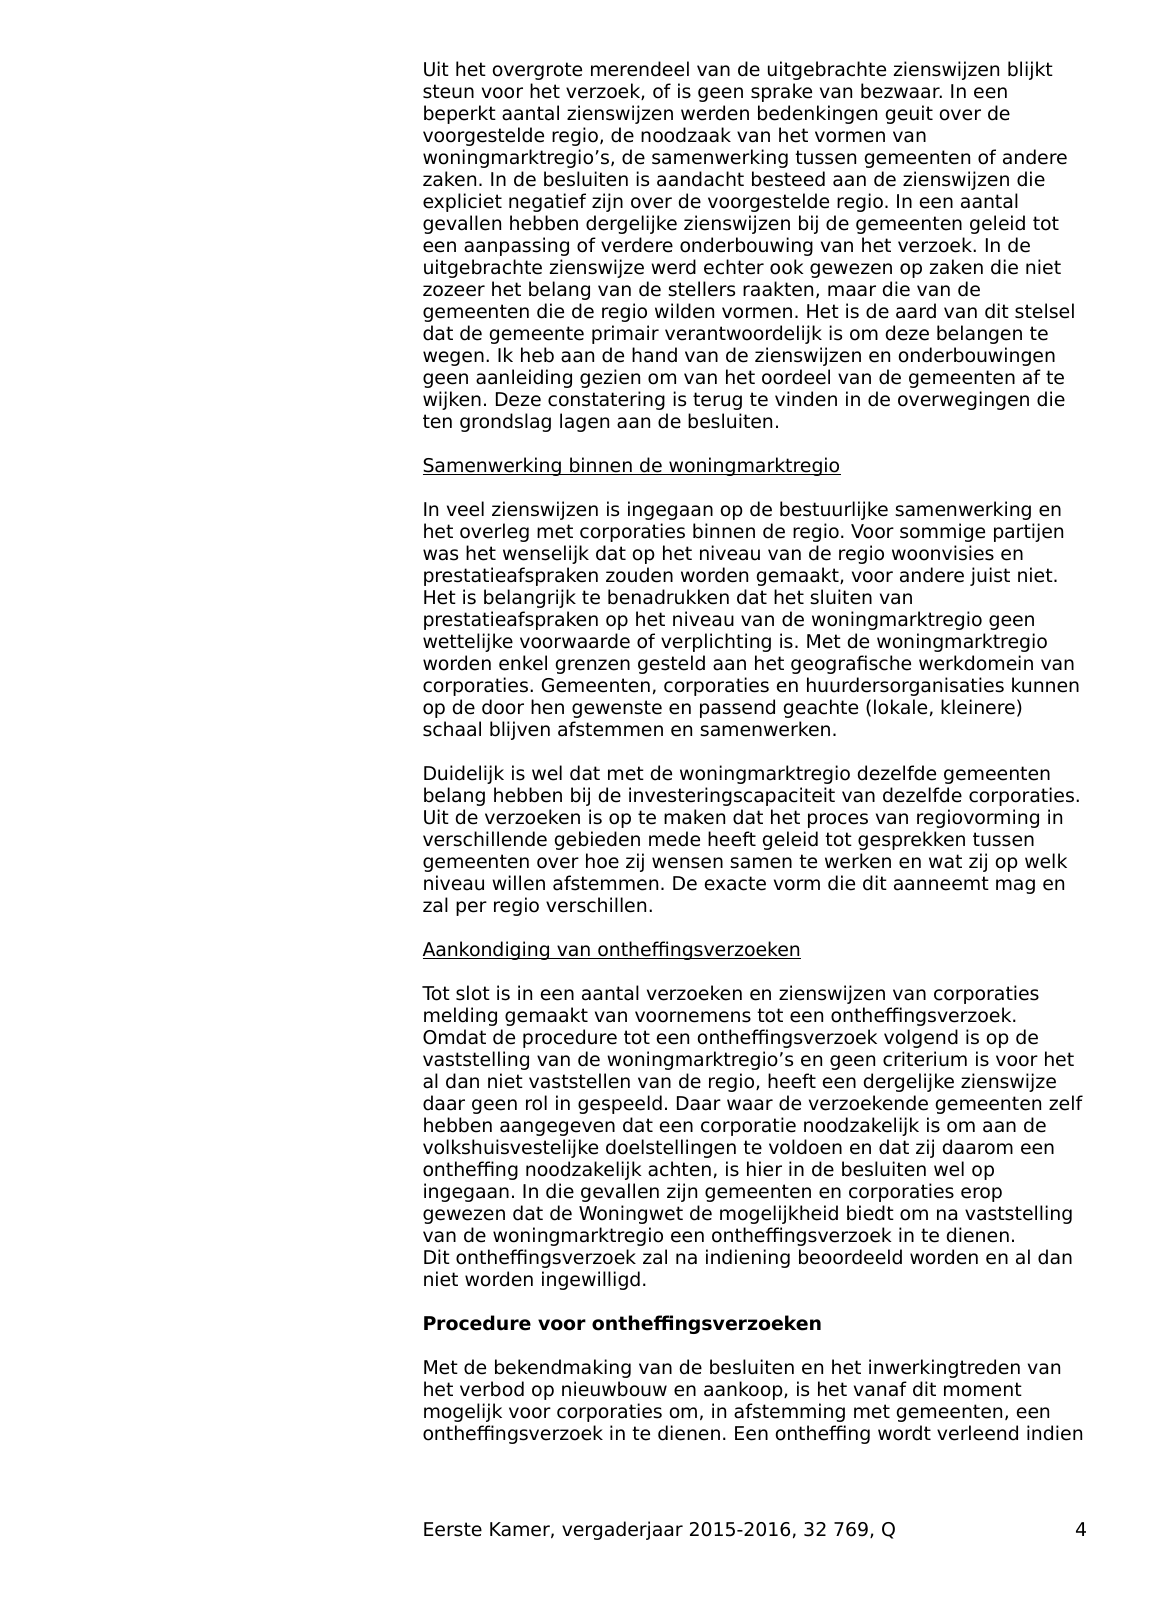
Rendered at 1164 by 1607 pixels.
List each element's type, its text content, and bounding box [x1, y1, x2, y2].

subtitle Procedure voor ontheffingsverzoeken [422, 1313, 1087, 1335]
text Duidelijk is wel dat met de woningmarktregio dezelfde gemeenten belang hebben bij de investeringscapaciteit van dezelfde corporaties. Uit de verzoeken is op te maken dat het proces van regiovorming in verschillende gebieden mede heeft geleid tot gesprekken tussen gemeenten over hoe zij wensen samen te werken en wat zij op welk niveau willen afstemmen. De exacte vorm die dit aanneemt mag en zal per regio verschillen. [422, 763, 1087, 917]
subtitle Samenwerking binnen de woningmarktregio [422, 455, 1087, 477]
text Uit het overgrote merendeel van de uitgebrachte zienswijzen blijkt steun voor het verzoek, of is geen sprake van bezwaar. In een beperkt aantal zienswijzen werden bedenkingen geuit over de voorgestelde regio, de noodzaak van het vormen van woningmarktregio’s, de samenwerking tussen gemeenten of andere zaken. In de besluiten is aandacht besteed aan de zienswijzen die expliciet negatief zijn over de voorgestelde regio. In een aantal gevallen hebben dergelijke zienswijzen bij de gemeenten geleid tot een aanpassing of verdere onderbouwing van het verzoek. In de uitgebrachte zienswijze werd echter ook gewezen op zaken die niet zozeer het belang van de stellers raakten, maar die van de gemeenten die de regio wilden vormen. Het is de aard van dit stelsel dat de gemeente primair verantwoordelijk is om deze belangen te wegen. Ik heb aan de hand van de zienswijzen en onderbouwingen geen aanleiding gezien om van het oordeel van de gemeenten af te wijken. Deze constatering is terug te vinden in de overwegingen die ten grondslag lagen aan de besluiten. [422, 59, 1087, 433]
text Met de bekendmaking van de besluiten en het inwerkingtreden van het verbod op nieuwbouw en aankoop, is het vanaf dit moment mogelijk voor corporaties om, in afstemming met gemeenten, een ontheffingsverzoek in te dienen. Een ontheffing wordt verleend indien [422, 1357, 1087, 1445]
subtitle Aankondiging van ontheffingsverzoeken [422, 939, 1087, 961]
text In veel zienswijzen is ingegaan op de bestuurlijke samenwerking en het overleg met corporaties binnen de regio. Voor sommige partijen was het wenselijk dat op het niveau van de regio woonvisies en prestatieafspraken zouden worden gemaakt, voor andere juist niet. Het is belangrijk te benadrukken dat het sluiten van prestatieafspraken op het niveau van de woningmarktregio geen wettelijke voorwaarde of verplichting is. Met de woningmarktregio worden enkel grenzen gesteld aan het geografische werkdomein van corporaties. Gemeenten, corporaties en huurdersorganisaties kunnen op de door hen gewenste en passend geachte (lokale, kleinere) schaal blijven afstemmen en samenwerken. [422, 499, 1087, 741]
text Tot slot is in een aantal verzoeken en zienswijzen van corporaties melding gemaakt van voornemens tot een ontheffingsverzoek. Omdat de procedure tot een ontheffingsverzoek volgend is op de vaststelling van de woningmarktregio’s en geen criterium is voor het al dan niet vaststellen van de regio, heeft een dergelijke zienswijze daar geen rol in gespeeld. Daar waar de verzoekende gemeenten zelf hebben aangegeven dat een corporatie noodzakelijk is om aan de volkshuisvestelijke doelstellingen te voldoen en dat zij daarom een ontheffing noodzakelijk achten, is hier in de besluiten wel op ingegaan. In die gevallen zijn gemeenten en corporaties erop gewezen dat de Woningwet de mogelijkheid biedt om na vaststelling van de woningmarktregio een ontheffingsverzoek in te dienen. [422, 983, 1087, 1247]
text Dit ontheffingsverzoek zal na indiening beoordeeld worden en al dan niet worden ingewilligd. [422, 1247, 1087, 1291]
